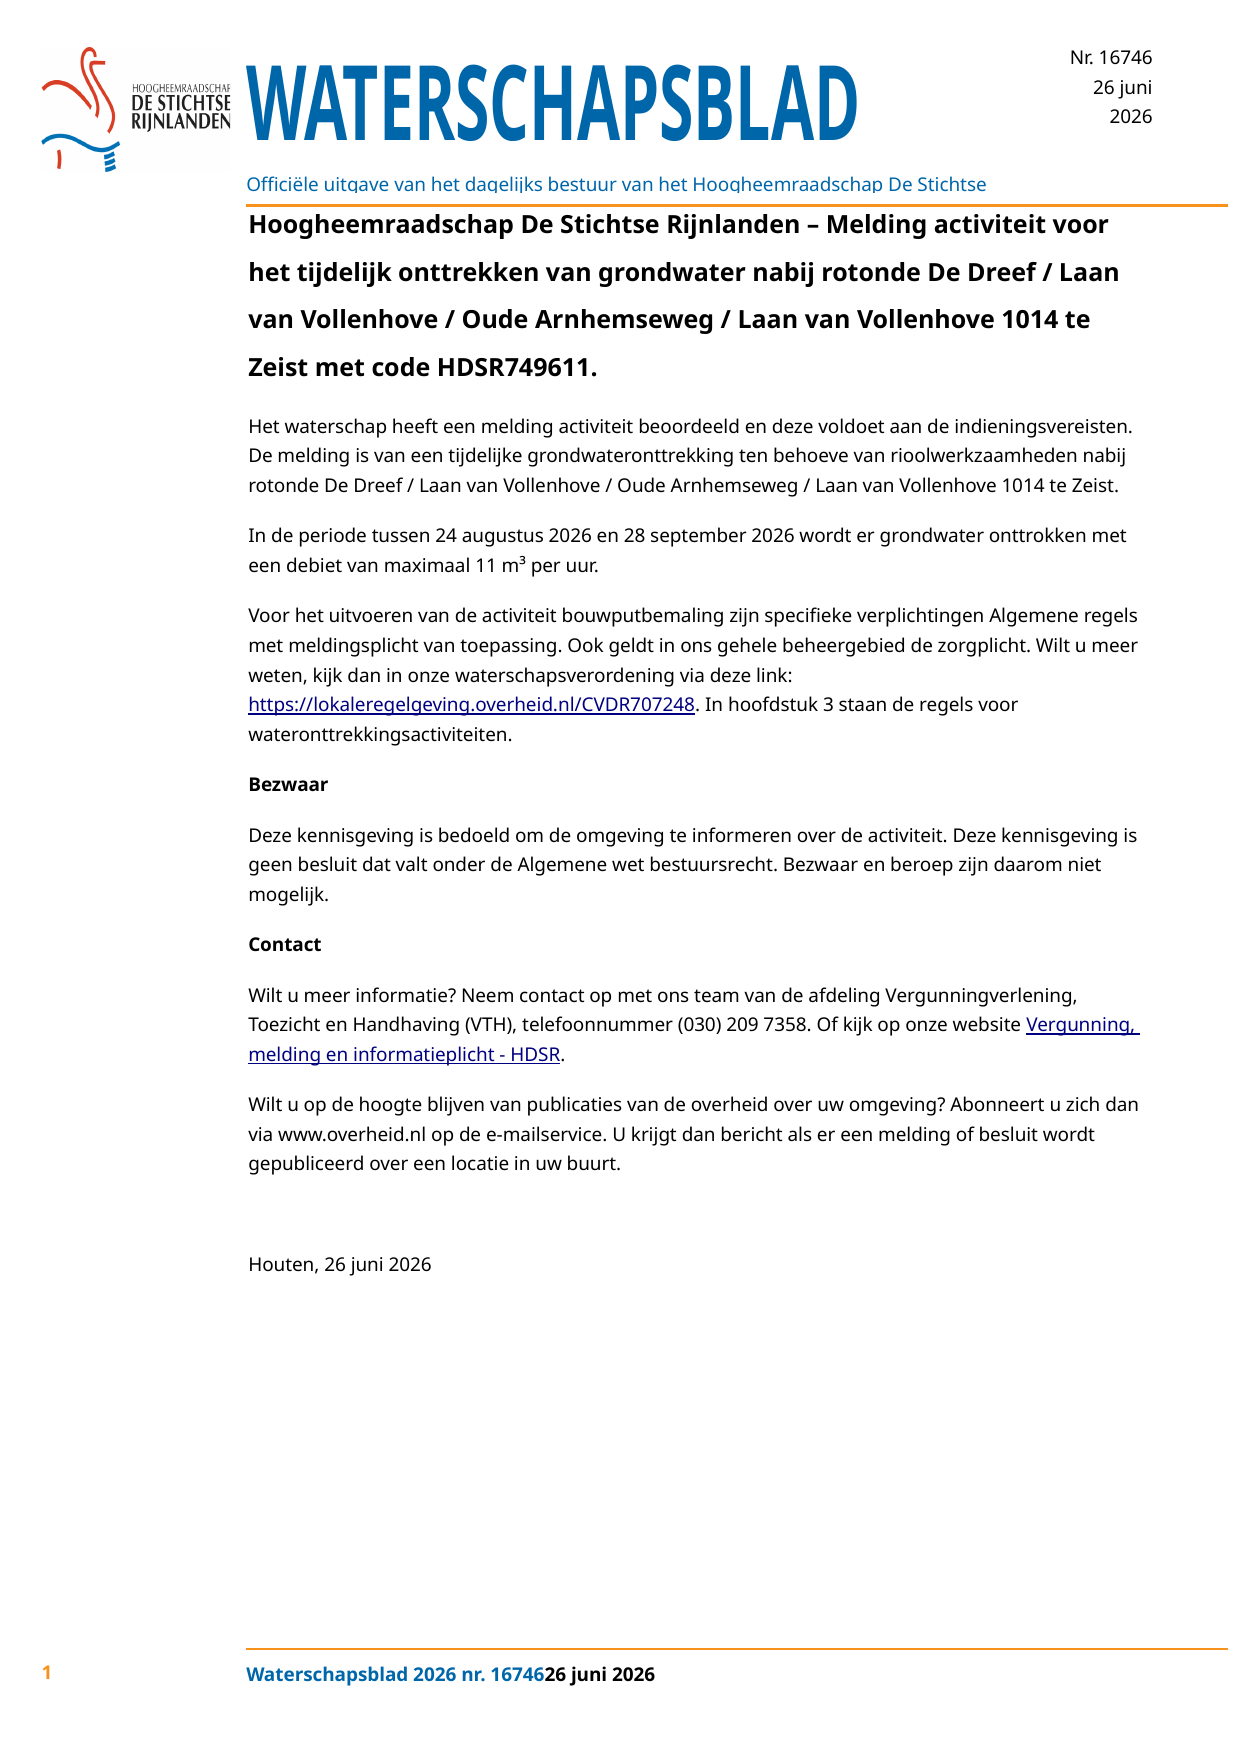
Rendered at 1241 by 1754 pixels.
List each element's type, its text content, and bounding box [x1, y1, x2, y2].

text Bezwaar [248, 771, 1152, 797]
text In de periode tussen 24 augustus 2026 en 28 september 2026 wordt er grondwater onttrokken met een debiet van maximaal 11 m³ per uur. [248, 523, 1152, 578]
text Hoogheemraadschap De Stichtse Rijnlanden – Melding activiteit voor het tijdelijk onttrekken van grondwater nabij rotonde De Dreef / Laan van Vollenhove / Oude Arnhemseweg / Laan van Vollenhove 1014 te Zeist met code HDSR749611. [248, 207, 1152, 384]
text Contact [248, 931, 1152, 957]
text Het waterschap heeft een melding activiteit beoordeeld en deze voldoet aan de indieningsvereisten. De melding is van een tijdelijke grondwateronttrekking ten behoeve van rioolwerkzaamheden nabij rotonde De Dreef / Laan van Vollenhove / Oude Arnhemseweg / Laan van Vollenhove 1014 te Zeist. [248, 413, 1152, 498]
text Wilt u op de hoogte blijven van publicaties van de overheid over uw omgeving? Abonneert u zich dan via www.overheid.nl op de e-mailservice. U krijgt dan bericht als er een melding of besluit wordt gepubliceerd over een locatie in uw buurt. [248, 1091, 1152, 1176]
text Houten, 26 juni 2026 [248, 1251, 1152, 1277]
text Wilt u meer informatie? Neem contact op met ons team van de afdeling Vergunningverlening, Toezicht en Handhaving (VTH), telefoonnummer (030) 209 7358. Of kijk op onze website Vergunning, melding en informatieplicht - HDSR. [248, 982, 1152, 1067]
picture [41, 47, 231, 172]
text Deze kennisgeving is bedoeld om de omgeving te informeren over de activiteit. Deze kennisgeving is geen besluit dat valt onder de Algemene wet bestuursrecht. Bezwaar en beroep zijn daarom niet mogelijk. [248, 822, 1152, 907]
text Voor het uitvoeren van de activiteit bouwputbemaling zijn specifieke verplichtingen Algemene regels met meldingsplicht van toepassing. Ook geldt in ons gehele beheergebied de zorgplicht. Wilt u meer weten, kijk dan in onze waterschapsverordening via deze link: https://lokaleregelgeving.overheid.nl/CVDR707248. In hoofdstuk 3 staan de regels voor wateronttrekkingsactiviteiten. [248, 603, 1152, 747]
